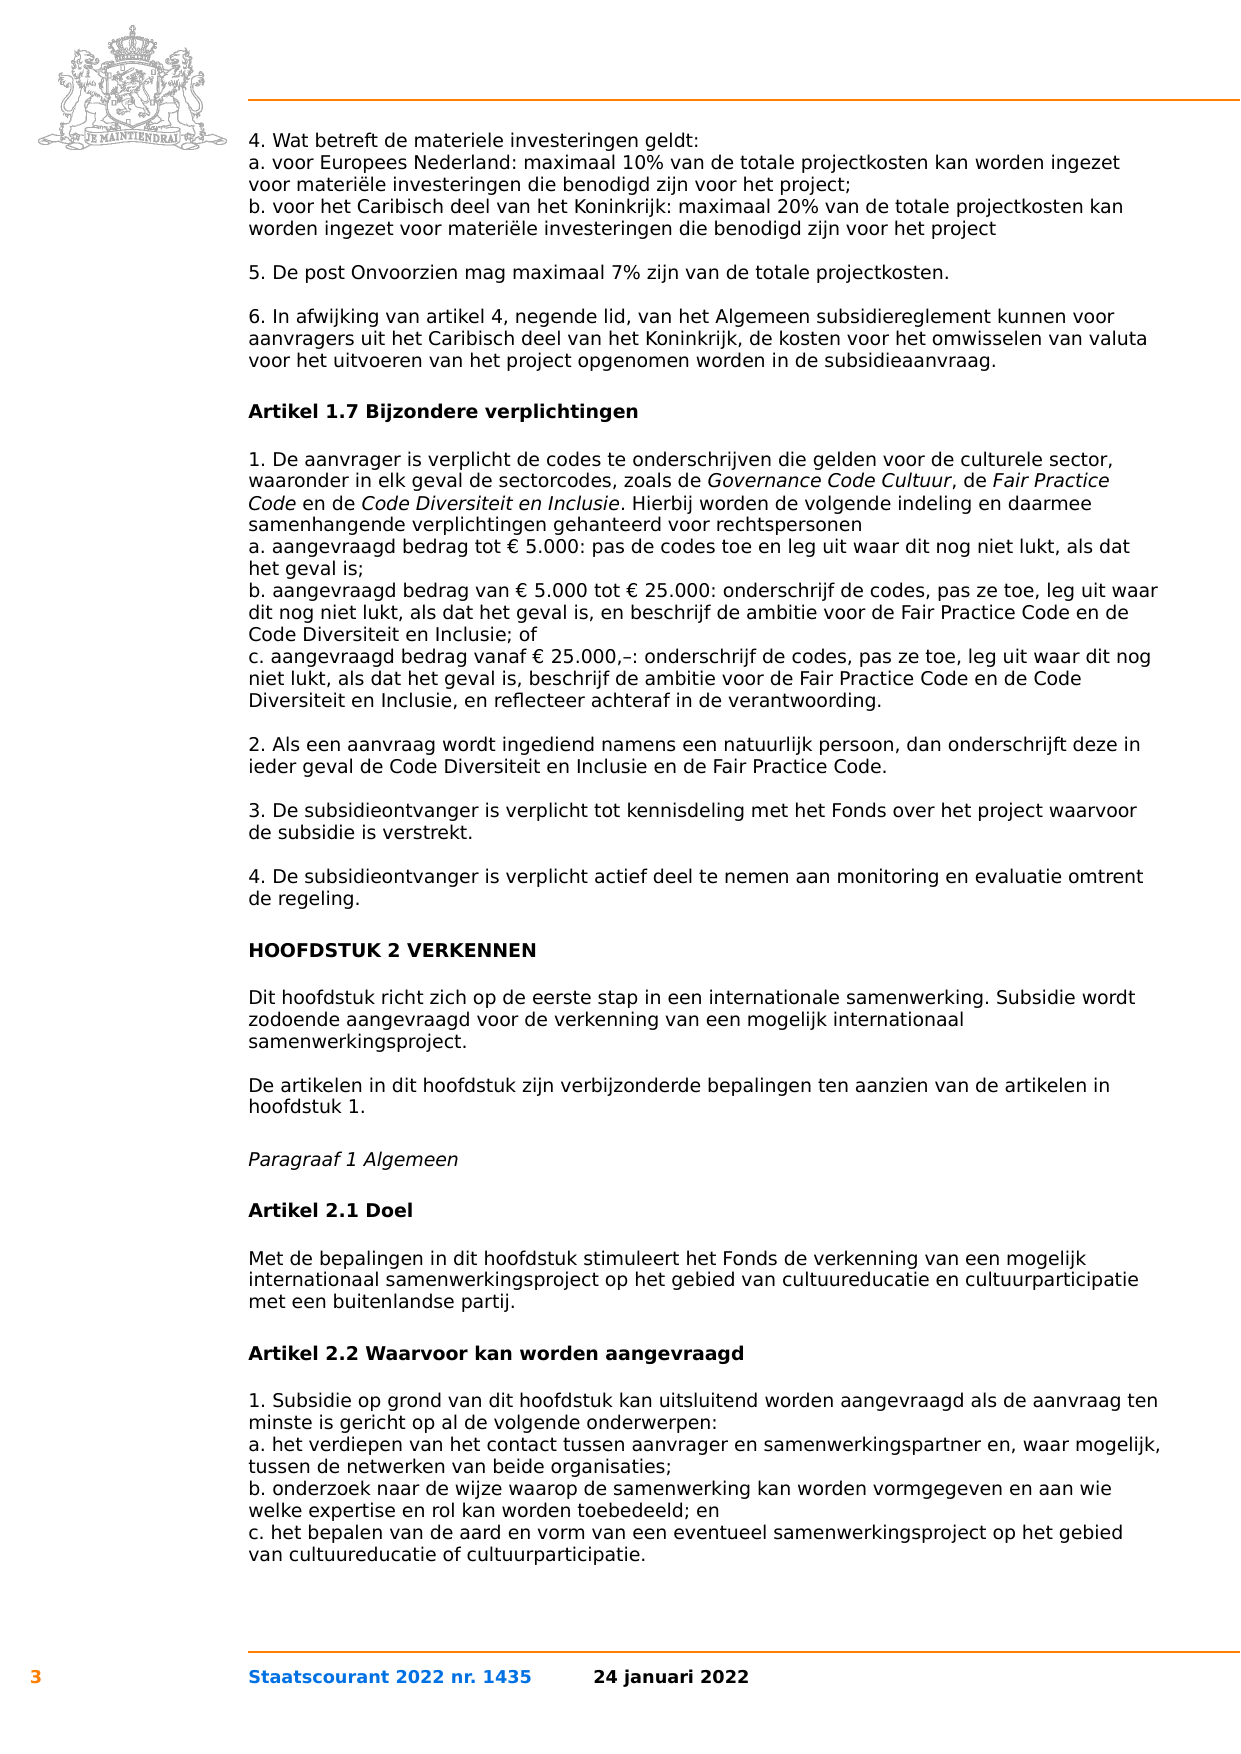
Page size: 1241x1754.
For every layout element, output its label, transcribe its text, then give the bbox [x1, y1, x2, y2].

picture [38, 25, 227, 150]
text a. aangevraagd bedrag tot € 5.000: pas de codes toe en leg uit waar dit nog niet lukt, als dat het geval is; [248, 536, 1163, 580]
subtitle Artikel 2.2 Waarvoor kan worden aangevraagd [248, 1343, 1163, 1365]
text 5. De post Onvoorzien mag maximaal 7% zijn van de totale projectkosten. [248, 262, 1163, 284]
subtitle Artikel 1.7 Bijzondere verplichtingen [248, 401, 1163, 423]
subtitle Artikel 2.1 Doel [248, 1200, 1163, 1222]
text b. onderzoek naar de wijze waarop de samenwerking kan worden vormgegeven en aan wie welke expertise en rol kan worden toebedeeld; en [248, 1478, 1163, 1522]
text b. voor het Caribisch deel van het Koninkrijk: maximaal 20% van de totale projectkosten kan worden ingezet voor materiële investeringen die benodigd zijn voor het project [248, 196, 1163, 240]
text De artikelen in dit hoofdstuk zijn verbijzonderde bepalingen ten aanzien van de artikelen in hoofdstuk 1. [248, 1074, 1163, 1118]
text c. aangevraagd bedrag vanaf € 25.000,–: onderschrijf de codes, pas ze toe, leg uit waar dit nog niet lukt, als dat het geval is, beschrijf de ambitie voor de Fair Practice Code en de Code Diversiteit en Inclusie, en reflecteer achteraf in de verantwoording. [248, 646, 1163, 712]
text 4. De subsidieontvanger is verplicht actief deel te nemen aan monitoring en evaluatie omtrent de regeling. [248, 866, 1163, 910]
text a. het verdiepen van het contact tussen aanvrager en samenwerkingspartner en, waar mogelijk, tussen de netwerken van beide organisaties; [248, 1434, 1163, 1478]
subtitle Paragraaf 1 Algemeen [248, 1148, 1163, 1170]
text 4. Wat betreft de materiele investeringen geldt: [248, 130, 1163, 152]
text 1. De aanvrager is verplicht de codes te onderschrijven die gelden voor de culturele sector, waaronder in elk geval de sectorcodes, zoals de Governance Code Cultuur, de Fair Practice Code en de Code Diversiteit en Inclusie. Hierbij worden de volgende indeling en daarmee samenhangende verplichtingen gehanteerd voor rechtspersonen [248, 448, 1163, 536]
text 1. Subsidie op grond van dit hoofdstuk kan uitsluitend worden aangevraagd als de aanvraag ten minste is gericht op al de volgende onderwerpen: [248, 1390, 1163, 1434]
text c. het bepalen van de aard en vorm van een eventueel samenwerkingsproject op het gebied van cultuureducatie of cultuurparticipatie. [248, 1522, 1163, 1566]
subtitle HOOFDSTUK 2 VERKENNEN [248, 940, 1163, 962]
text a. voor Europees Nederland: maximaal 10% van de totale projectkosten kan worden ingezet voor materiële investeringen die benodigd zijn voor het project; [248, 152, 1163, 196]
text Met de bepalingen in dit hoofdstuk stimuleert het Fonds de verkenning van een mogelijk internationaal samenwerkingsproject op het gebied van cultuureducatie en cultuurparticipatie met een buitenlandse partij. [248, 1247, 1163, 1313]
text b. aangevraagd bedrag van € 5.000 tot € 25.000: onderschrijf de codes, pas ze toe, leg uit waar dit nog niet lukt, als dat het geval is, en beschrijf de ambitie voor de Fair Practice Code en de Code Diversiteit en Inclusie; of [248, 580, 1163, 646]
text Dit hoofdstuk richt zich op de eerste stap in een internationale samenwerking. Subsidie wordt zodoende aangevraagd voor de verkenning van een mogelijk internationaal samenwerkingsproject. [248, 987, 1163, 1053]
text 3. De subsidieontvanger is verplicht tot kennisdeling met het Fonds over het project waarvoor de subsidie is verstrekt. [248, 800, 1163, 844]
text 6. In afwijking van artikel 4, negende lid, van het Algemeen subsidiereglement kunnen voor aanvragers uit het Caribisch deel van het Koninkrijk, de kosten voor het omwisselen van valuta voor het uitvoeren van het project opgenomen worden in de subsidieaanvraag. [248, 306, 1163, 371]
text 2. Als een aanvraag wordt ingediend namens een natuurlijk persoon, dan onderschrijft deze in ieder geval de Code Diversiteit en Inclusie en de Fair Practice Code. [248, 734, 1163, 778]
